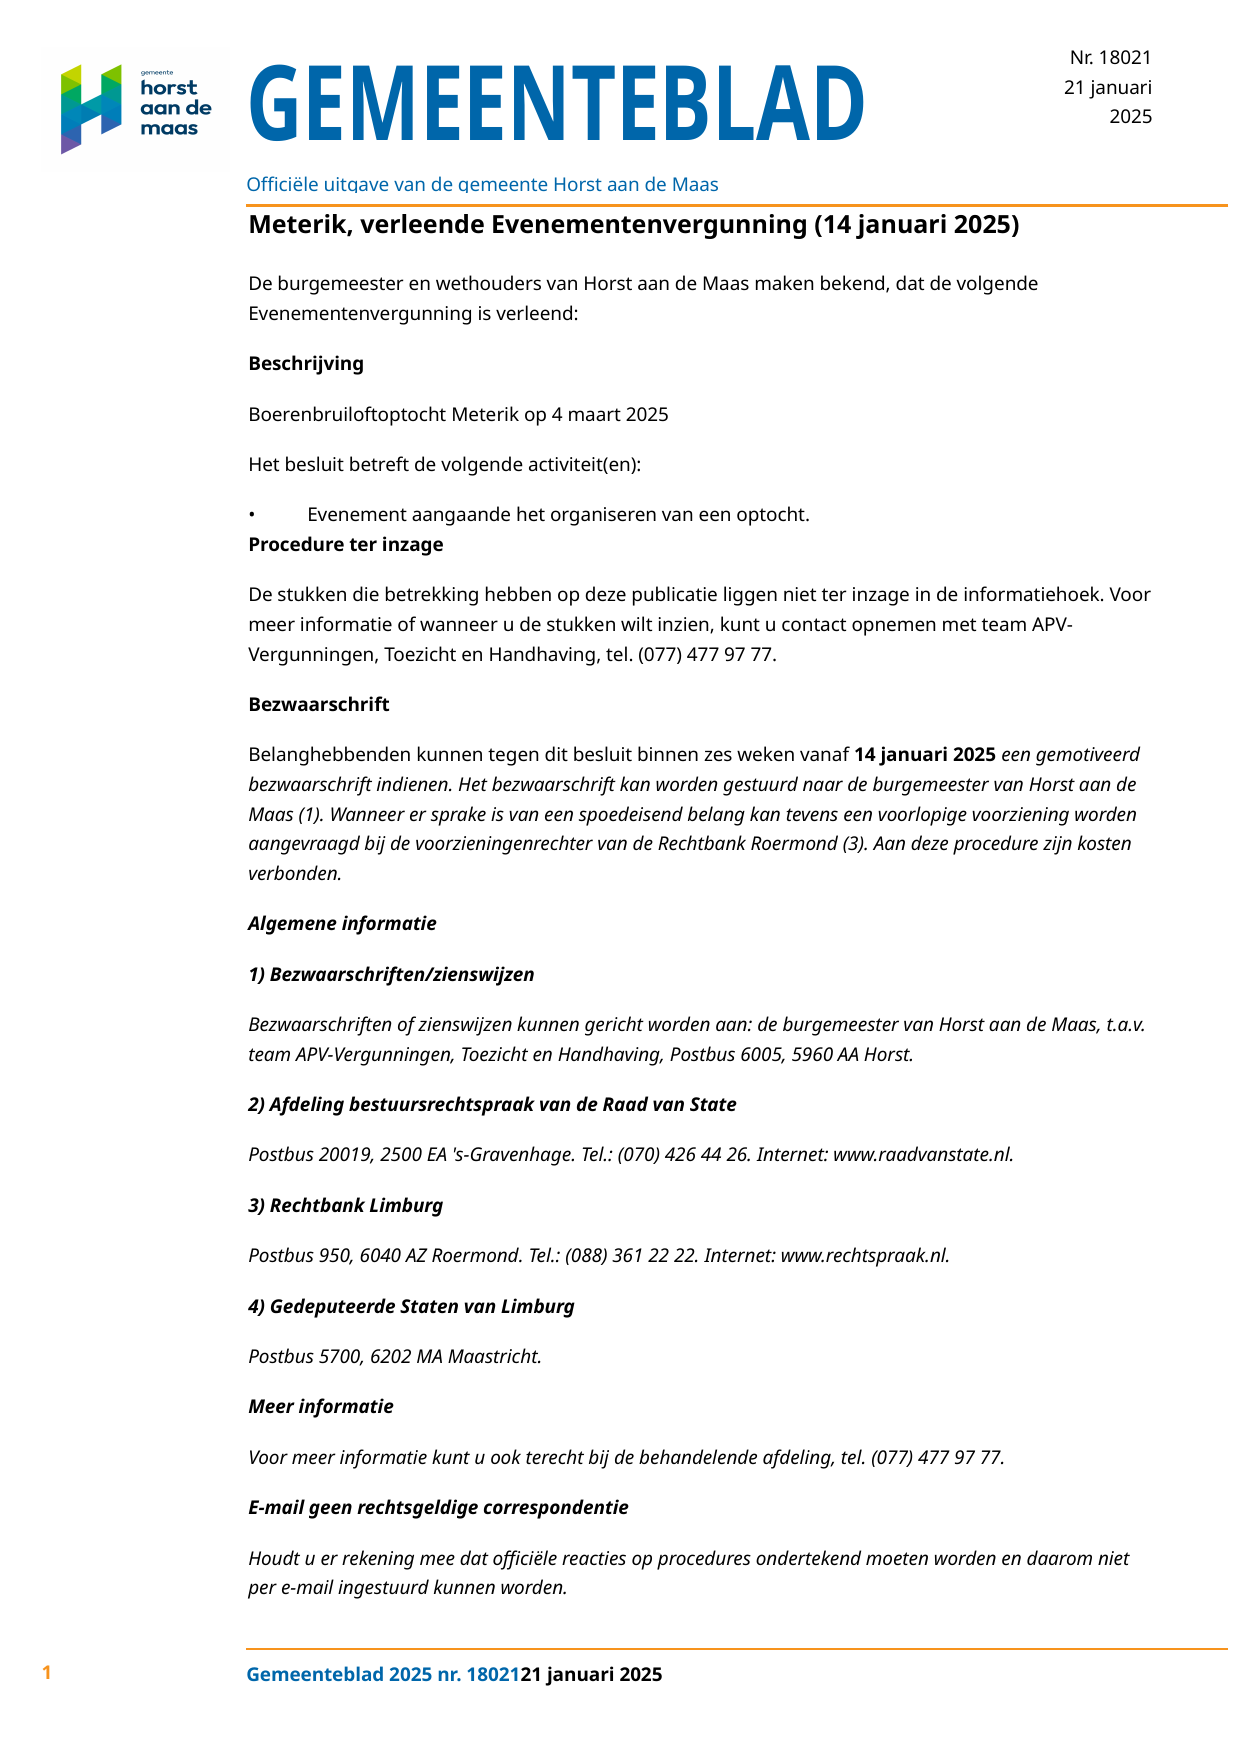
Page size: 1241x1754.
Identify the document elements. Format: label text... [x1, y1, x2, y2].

text Postbus 950, 6040 AZ Roermond. Tel.: (088) 361 22 22. Internet: www.rechtspraak.nl. [248, 1242, 1152, 1268]
text Bezwaarschrift [248, 691, 1152, 717]
text Beschrijving [248, 350, 1152, 376]
text De burgemeester en wethouders van Horst aan de Maas maken bekend, dat de volgende Evenementenvergunning is verleend: [248, 270, 1152, 326]
text Procedure ter inzage [248, 531, 1152, 557]
text 3) Rechtbank Limburg [248, 1192, 1152, 1218]
text Bezwaarschriften of zienswijzen kunnen gericht worden aan: de burgemeester van Horst aan de Maas, t.a.v. team APV-Vergunningen, Toezicht en Handhaving, Postbus 6005, 5960 AA Horst. [248, 1011, 1152, 1066]
text Het besluit betreft de volgende activiteit(en): [248, 451, 1152, 477]
text Postbus 20019, 2500 EA 's-Gravenhage. Tel.: (070) 426 44 26. Internet: www.raadvanstate.nl. [248, 1142, 1152, 1167]
text Voor meer informatie kunt u ook terecht bij de behandelende afdeling, tel. (077) 477 97 77. [248, 1444, 1152, 1470]
text Meterik, verleende Evenementenvergunning (14 januari 2025) [248, 207, 1152, 241]
text 4) Gedeputeerde Staten van Limburg [248, 1293, 1152, 1318]
text Postbus 5700, 6202 MA Maastricht. [248, 1343, 1152, 1369]
picture [41, 47, 231, 172]
text Boerenbruiloftoptocht Meterik op 4 maart 2025 [248, 401, 1152, 426]
text Houdt u er rekening mee dat officiële reacties op procedures ondertekend moeten worden en daarom niet per e-mail ingestuurd kunnen worden. [248, 1545, 1152, 1600]
list Evenement aangaande het organiseren van een optocht. [248, 502, 1152, 527]
text E-mail geen rechtsgeldige correspondentie [248, 1494, 1152, 1520]
text 2) Afdeling bestuursrechtspraak van de Raad van State [248, 1091, 1152, 1117]
text De stukken die betrekking hebben op deze publicatie liggen niet ter inzage in de informatiehoek. Voor meer informatie of wanneer u de stukken wilt inzien, kunt u contact opnemen met team APV-Vergunningen, Toezicht en Handhaving, tel. (077) 477 97 77. [248, 582, 1152, 666]
text 1) Bezwaarschriften/zienswijzen [248, 961, 1152, 986]
text Algemene informatie [248, 910, 1152, 936]
text Meer informatie [248, 1394, 1152, 1419]
text Belanghebbenden kunnen tegen dit besluit binnen zes weken vanaf 14 januari 2025 een gemotiveerd bezwaarschrift indienen. Het bezwaarschrift kan worden gestuurd naar de burgemeester van Horst aan de Maas (1). Wanneer er sprake is van een spoedeisend belang kan tevens een voorlopige voorziening worden aangevraagd bij de voorzieningenrechter van de Rechtbank Roermond (3). Aan deze procedure zijn kosten verbonden. [248, 742, 1152, 886]
